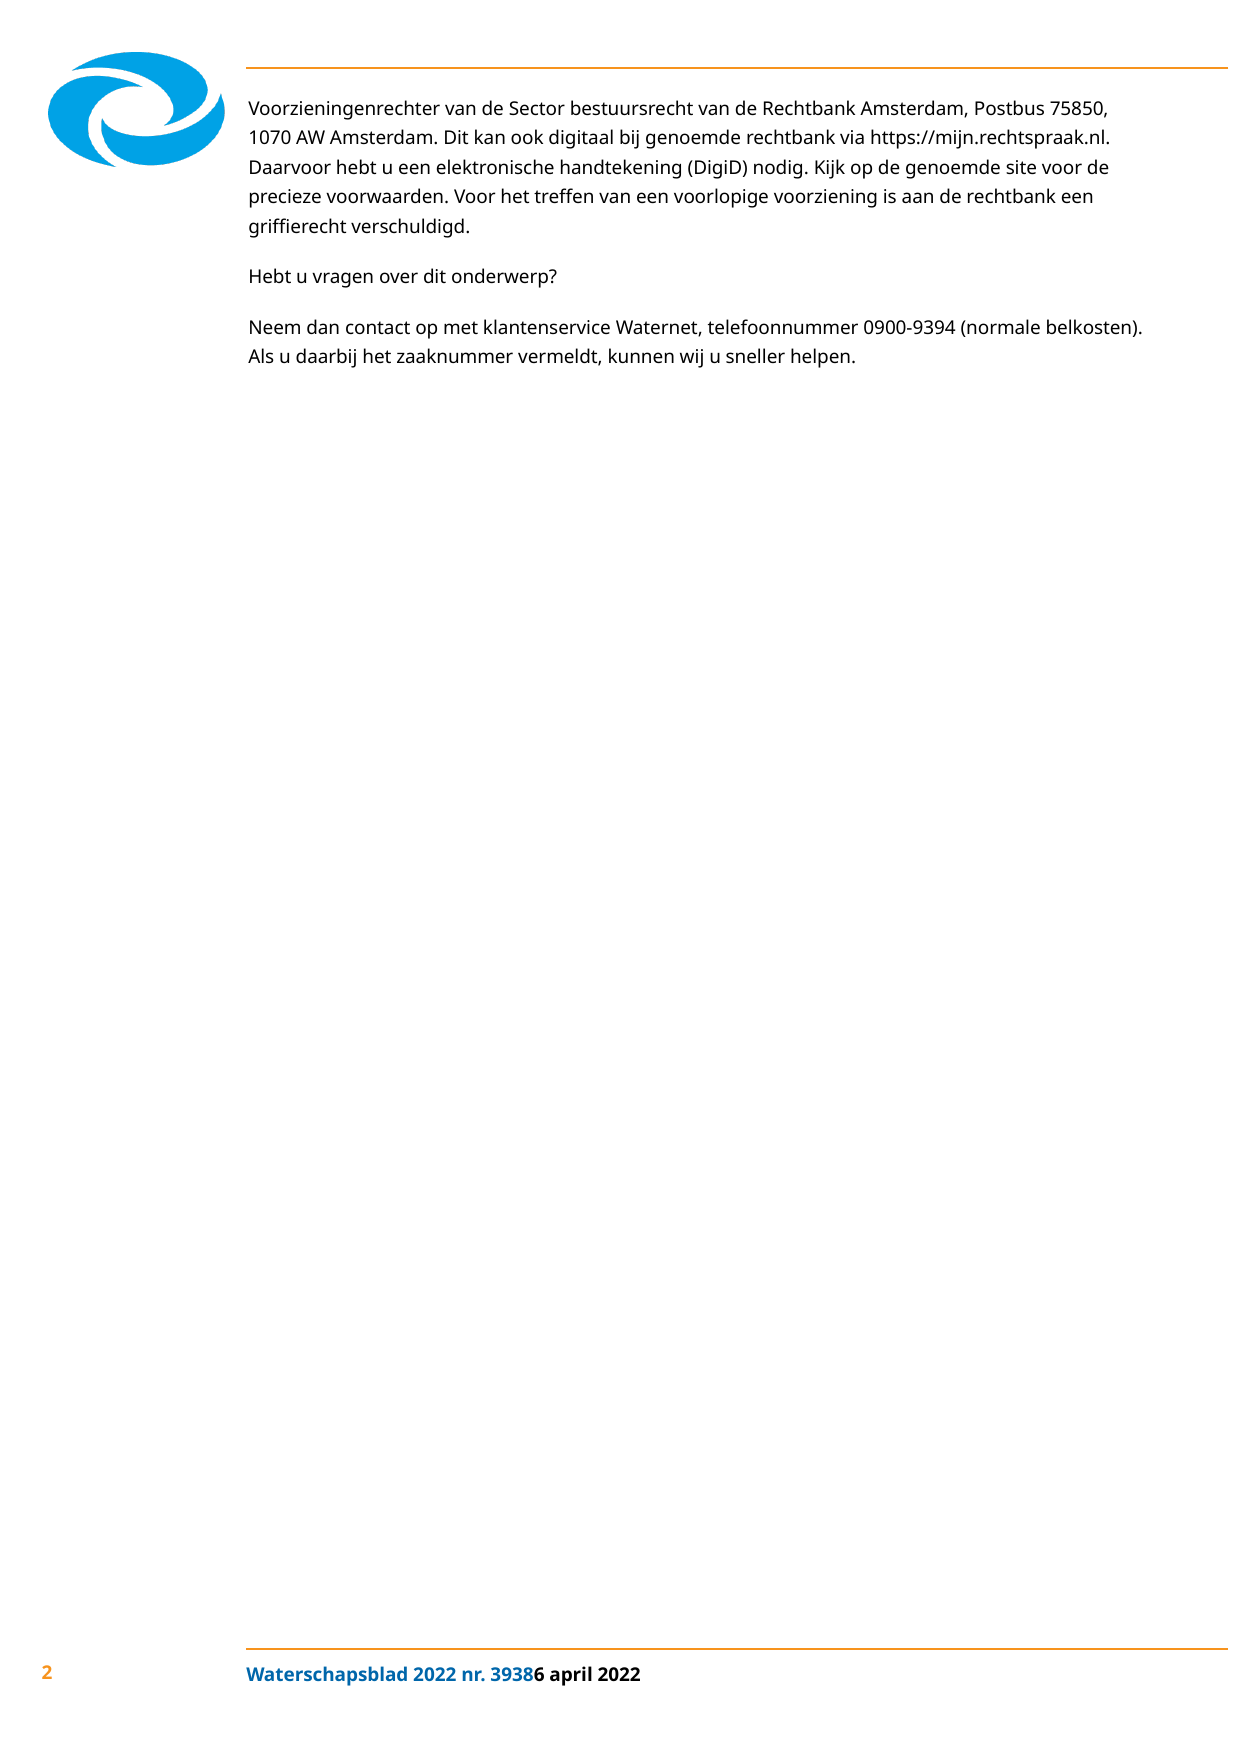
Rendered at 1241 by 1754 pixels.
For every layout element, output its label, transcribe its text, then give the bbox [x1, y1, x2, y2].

text Voorzieningenrechter van de Sector bestuursrecht van de Rechtbank Amsterdam, Postbus 75850, 1070 AW Amsterdam. Dit kan ook digitaal bij genoemde rechtbank via https://mijn.rechtspraak.nl. Daarvoor hebt u een elektronische handtekening (DigiD) nodig. Kijk op de genoemde site voor de precieze voorwaarden. Voor het treffen van een voorlopige voorziening is aan de rechtbank een griffierecht verschuldigd. [248, 95, 1152, 239]
text Neem dan contact op met klantenservice Waternet, telefoonnummer 0900-9394 (normale belkosten). Als u daarbij het zaaknummer vermeldt, kunnen wij u sneller helpen. [248, 314, 1152, 369]
picture [41, 47, 231, 172]
text Hebt u vragen over dit onderwerp? [248, 263, 1152, 289]
